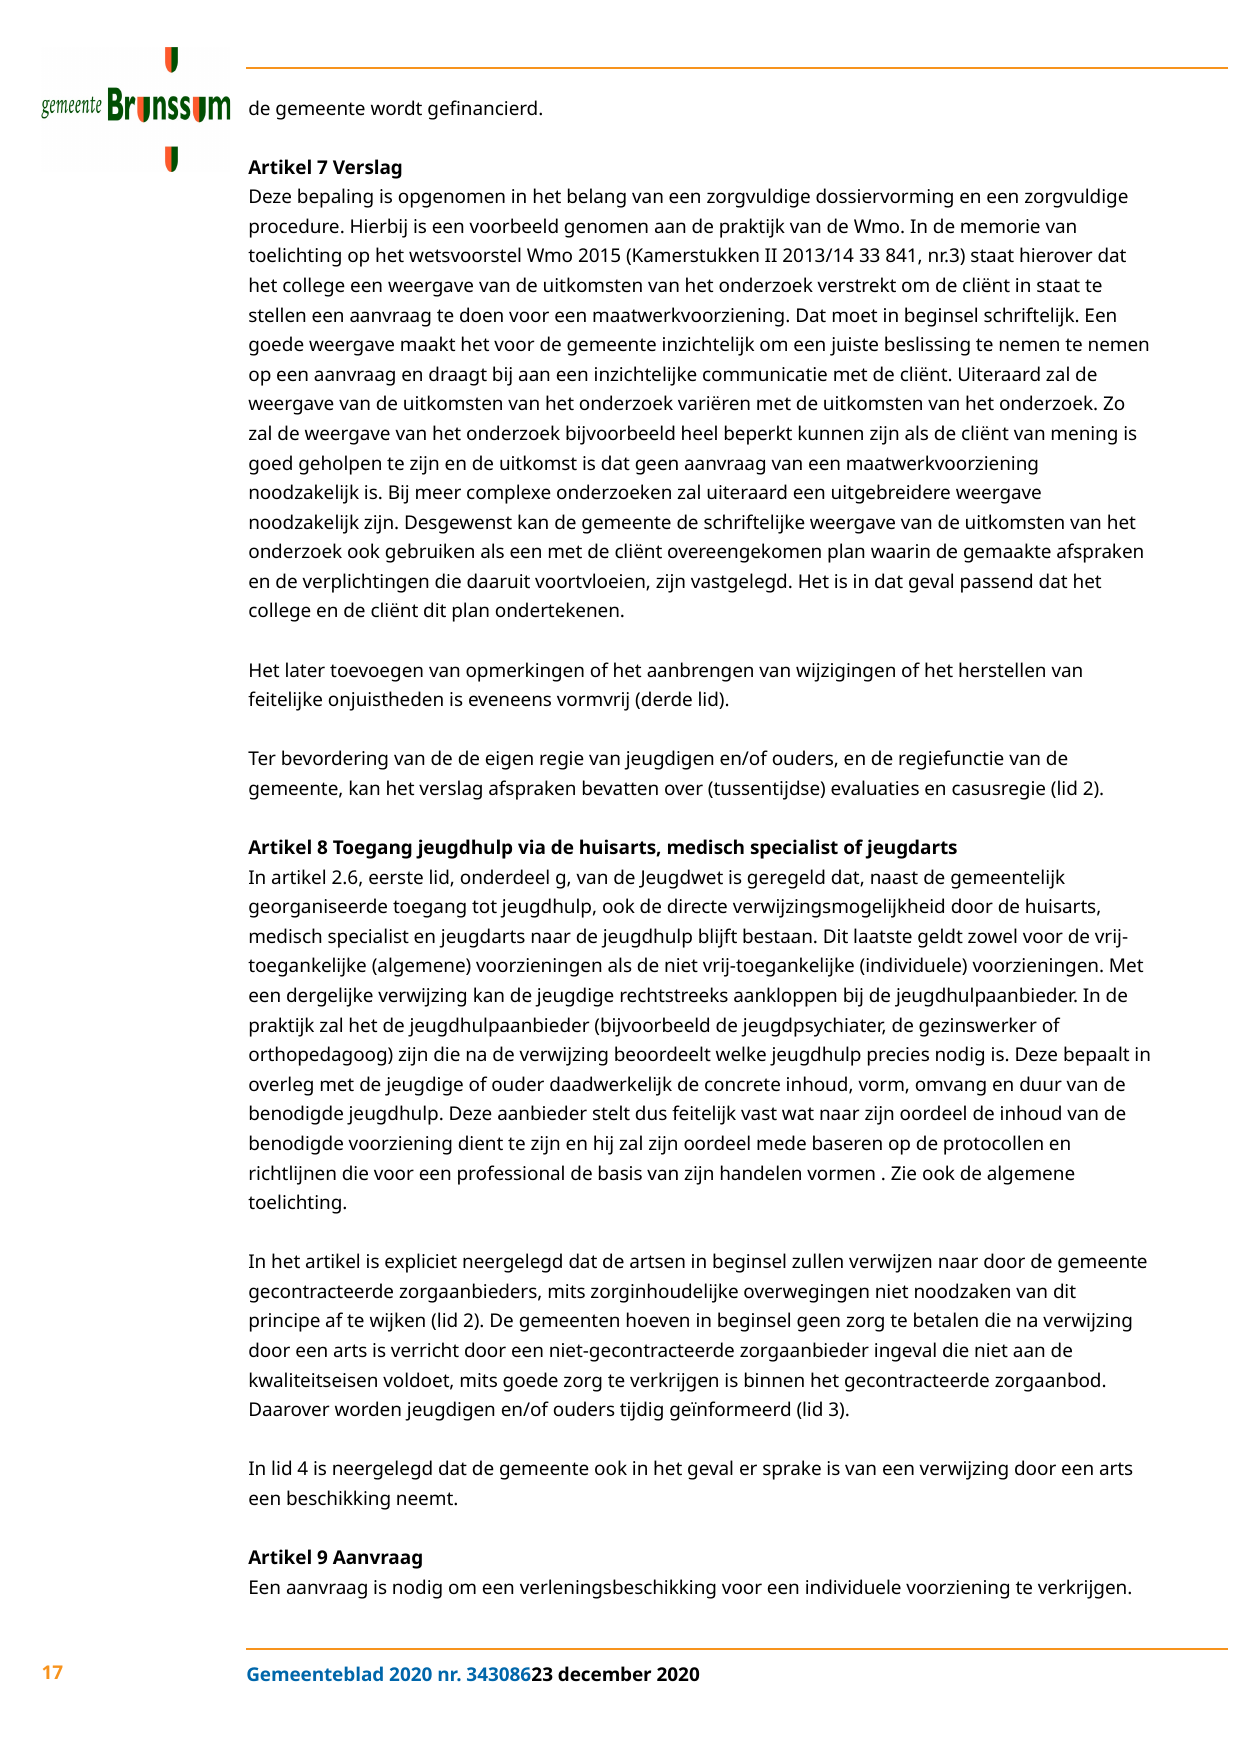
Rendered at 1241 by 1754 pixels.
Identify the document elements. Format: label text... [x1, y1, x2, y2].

text Deze bepaling is opgenomen in het belang van een zorgvuldige dossiervorming en een zorgvuldige procedure. Hierbij is een voorbeeld genomen aan de praktijk van de Wmo. In de memorie van toelichting op het wetsvoorstel Wmo 2015 (Kamerstukken II 2013/14 33 841, nr.3) staat hierover dat het college een weergave van de uitkomsten van het onderzoek verstrekt om de cliënt in staat te stellen een aanvraag te doen voor een maatwerkvoorziening. Dat moet in beginsel schriftelijk. Een goede weergave maakt het voor de gemeente inzichtelijk om een juiste beslissing te nemen te nemen op een aanvraag en draagt bij aan een inzichtelijke communicatie met de cliënt. Uiteraard zal de weergave van de uitkomsten van het onderzoek variëren met de uitkomsten van het onderzoek. Zo zal de weergave van het onderzoek bijvoorbeeld heel beperkt kunnen zijn als de cliënt van mening is goed geholpen te zijn en de uitkomst is dat geen aanvraag van een maatwerkvoorziening noodzakelijk is. Bij meer complexe onderzoeken zal uiteraard een uitgebreidere weergave noodzakelijk zijn. Desgewenst kan de gemeente de schriftelijke weergave van de uitkomsten van het onderzoek ook gebruiken als een met de cliënt overeengekomen plan waarin de gemaakte afspraken en de verplichtingen die daaruit voortvloeien, zijn vastgelegd. Het is in dat geval passend dat het college en de cliënt dit plan ondertekenen. [248, 183, 1152, 623]
text Ter bevordering van de de eigen regie van jeugdigen en/of ouders, en de regiefunctie van de gemeente, kan het verslag afspraken bevatten over (tussentijdse) evaluaties en casusregie (lid 2). [248, 746, 1152, 801]
text In lid 4 is neergelegd dat de gemeente ook in het geval er sprake is van een verwijzing door een arts een beschikking neemt. [248, 1456, 1152, 1511]
text Artikel 7 Verslag [248, 154, 1152, 180]
text Artikel 8 Toegang jeugdhulp via de huisarts, medisch specialist of jeugdarts [248, 834, 1152, 860]
text Een aanvraag is nodig om een verleningsbeschikking voor een individuele voorziening te verkrijgen. [248, 1574, 1152, 1600]
text Het later toevoegen van opmerkingen of het aanbrengen van wijzigingen of het herstellen van feitelijke onjuistheden is eveneens vormvrij (derde lid). [248, 657, 1152, 712]
text In artikel 2.6, eerste lid, onderdeel g, van de Jeugdwet is geregeld dat, naast de gemeentelijk georganiseerde toegang tot jeugdhulp, ook de directe verwijzingsmogelijkheid door de huisarts, medisch specialist en jeugdarts naar de jeugdhulp blijft bestaan. Dit laatste geldt zowel voor de vrij-toegankelijke (algemene) voorzieningen als de niet vrij-toegankelijke (individuele) voorzieningen. Met een dergelijke verwijzing kan de jeugdige rechtstreeks aankloppen bij de jeugdhulpaanbieder. In de praktijk zal het de jeugdhulpaanbieder (bijvoorbeeld de jeugdpsychiater, de gezinswerker of orthopedagoog) zijn die na de verwijzing beoordeelt welke jeugdhulp precies nodig is. Deze bepaalt in overleg met de jeugdige of ouder daadwerkelijk de concrete inhoud, vorm, omvang en duur van de benodigde jeugdhulp. Deze aanbieder stelt dus feitelijk vast wat naar zijn oordeel de inhoud van de benodigde voorziening dient te zijn en hij zal zijn oordeel mede baseren op de protocollen en richtlijnen die voor een professional de basis van zijn handelen vormen . Zie ook de algemene toelichting. [248, 864, 1152, 1215]
text de gemeente wordt gefinancierd. [248, 95, 1152, 121]
text Artikel 9 Aanvraag [248, 1544, 1152, 1570]
text In het artikel is expliciet neergelegd dat de artsen in beginsel zullen verwijzen naar door de gemeente gecontracteerde zorgaanbieders, mits zorginhoudelijke overwegingen niet noodzaken van dit principe af te wijken (lid 2). De gemeenten hoeven in beginsel geen zorg te betalen die na verwijzing door een arts is verricht door een niet-gecontracteerde zorgaanbieder ingeval die niet aan de kwaliteitseisen voldoet, mits goede zorg te verkrijgen is binnen het gecontracteerde zorgaanbod. Daarover worden jeugdigen en/of ouders tijdig geïnformeerd (lid 3). [248, 1248, 1152, 1422]
picture [41, 47, 231, 172]
